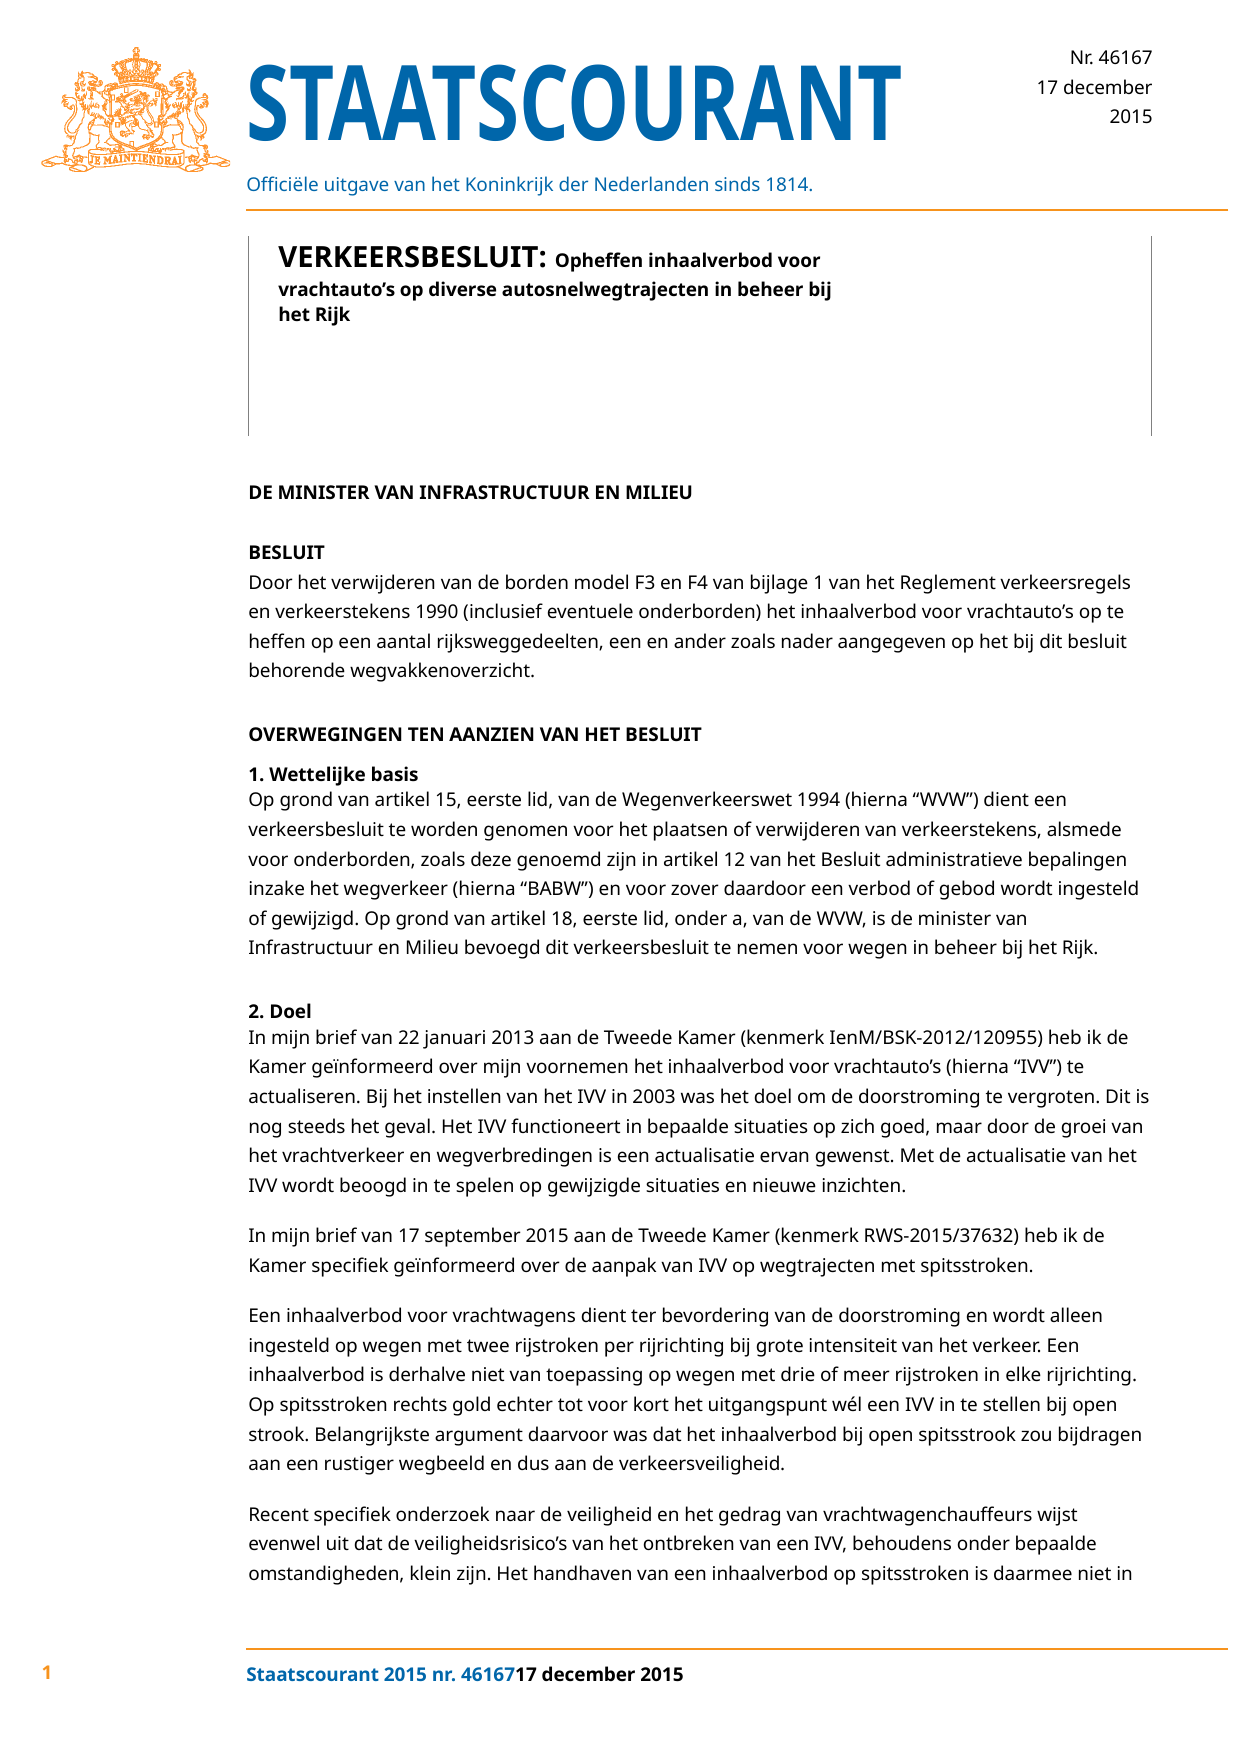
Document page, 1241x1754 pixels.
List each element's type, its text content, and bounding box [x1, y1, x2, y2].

text 2. Doel [248, 998, 1152, 1024]
text Door het verwijderen van de borden model F3 en F4 van bijlage 1 van het Reglement verkeersregels en verkeerstekens 1990 (inclusief eventuele onderborden) het inhaalverbod voor vrachtauto’s op te heffen op een aantal rijksweggedeelten, een en ander zoals nader aangegeven op het bij dit besluit behorende wegvakkenoverzicht. [248, 569, 1152, 683]
text In mijn brief van 17 september 2015 aan de Tweede Kamer (kenmerk RWS-2015/37632) heb ik de Kamer specifiek geïnformeerd over de aanpak van IVV op wegtrajecten met spitsstroken. [248, 1222, 1152, 1278]
text DE MINISTER VAN INFRASTRUCTUUR EN MILIEU [248, 479, 1152, 505]
text Recent specifiek onderzoek naar de veiligheid en het gedrag van vrachtwagenchauffeurs wijst evenwel uit dat de veiligheidsrisico’s van het ontbreken van een IVV, behoudens onder bepaalde omstandigheden, klein zijn. Het handhaven van een inhaalverbod op spitsstroken is daarmee niet in [248, 1501, 1152, 1586]
picture [41, 47, 231, 172]
text Op grond van artikel 15, eerste lid, van de Wegenverkeerswet 1994 (hierna “WVW”) dient een verkeersbesluit te worden genomen voor het plaatsen of verwijderen van verkeerstekens, alsmede voor onderborden, zoals deze genoemd zijn in artikel 12 van het Besluit administratieve bepalingen inzake het wegverkeer (hierna “BABW”) en voor zover daardoor een verbod of gebod wordt ingesteld of gewijzigd. Op grond van artikel 18, eerste lid, onder a, van de WVW, is de minister van Infrastructuur en Milieu bevoegd dit verkeersbesluit te nemen voor wegen in beheer bij het Rijk. [248, 787, 1152, 960]
text 1. Wettelijke basis [248, 761, 1152, 787]
text BESLUIT [248, 539, 1152, 565]
text Een inhaalverbod voor vrachtwagens dient ter bevordering van de doorstroming en wordt alleen ingesteld op wegen met twee rijstroken per rijrichting bij grote intensiteit van het verkeer. Een inhaalverbod is derhalve niet van toepassing op wegen met drie of meer rijstroken in elke rijrichting. Op spitsstroken rechts gold echter tot voor kort het uitgangspunt wél een IVV in te stellen bij open strook. Belangrijkste argument daarvoor was dat het inhaalverbod bij open spitsstrook zou bijdragen aan een rustiger wegbeeld en dus aan de verkeersveiligheid. [248, 1302, 1152, 1476]
picture [882, 236, 1119, 411]
table_header VERKEERSBESLUIT: Opheffen inhaalverbod voor vrachtauto’s op diverse autosnelwegtrajecten in beheer bij het Rijk [249, 236, 850, 436]
text In mijn brief van 22 januari 2013 aan de Tweede Kamer (kenmerk IenM/BSK-2012/120955) heb ik de Kamer geïnformeerd over mijn voornemen het inhaalverbod voor vrachtauto’s (hierna “IVV”) te actualiseren. Bij het instellen van het IVV in 2003 was het doel om de doorstroming te vergroten. Dit is nog steeds het geval. Het IVV functioneert in bepaalde situaties op zich goed, maar door de groei van het vrachtverkeer en wegverbredingen is een actualisatie ervan gewenst. Met de actualisatie van het IVV wordt beoogd in te spelen op gewijzigde situaties en nieuwe inzichten. [248, 1024, 1152, 1198]
table_header [850, 236, 1151, 436]
text OVERWEGINGEN TEN AANZIEN VAN HET BESLUIT [248, 722, 1152, 747]
